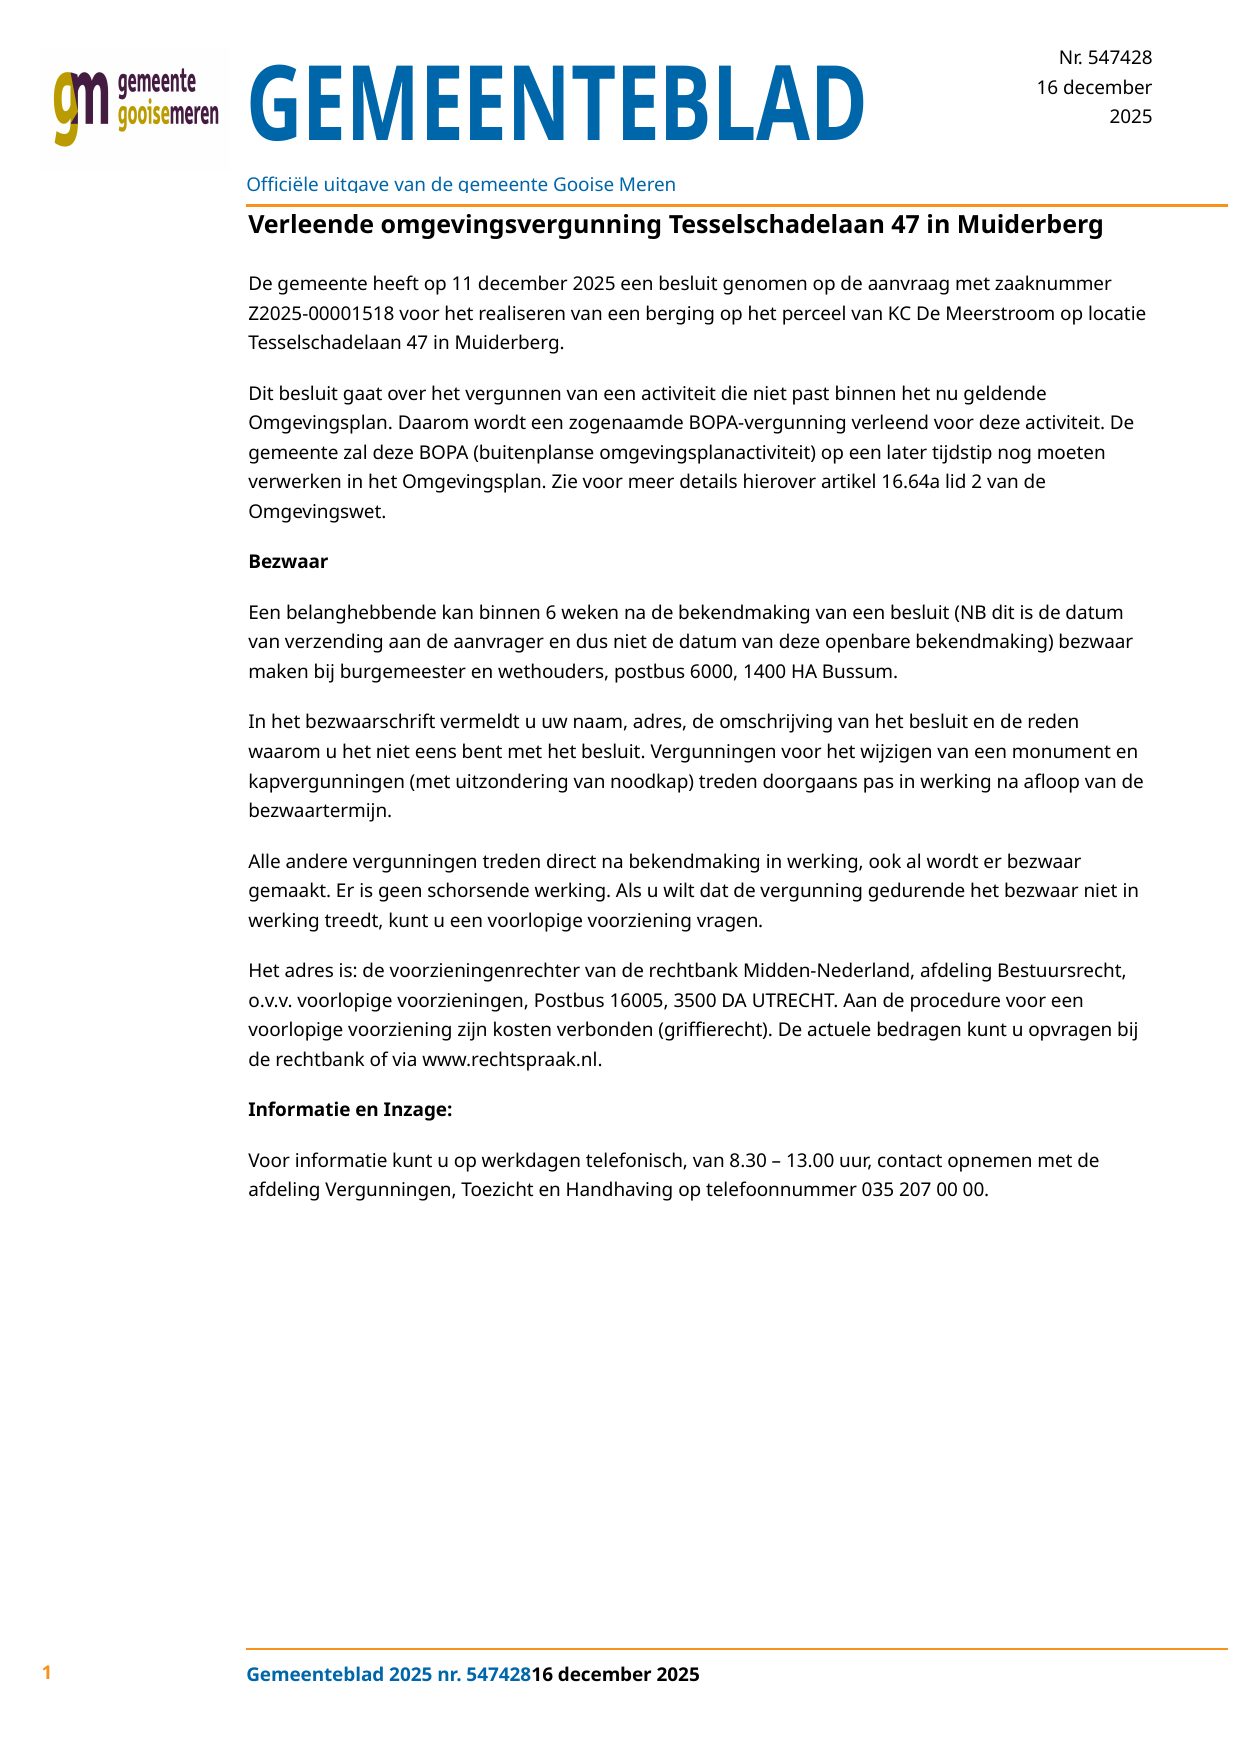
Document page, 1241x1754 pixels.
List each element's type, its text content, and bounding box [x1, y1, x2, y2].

picture [41, 47, 231, 172]
text Alle andere vergunningen treden direct na bekendmaking in werking, ook al wordt er bezwaar gemaakt. Er is geen schorsende werking. Als u wilt dat de vergunning gedurende het bezwaar niet in werking treedt, kunt u een voorlopige voorziening vragen. [248, 848, 1152, 933]
text Informatie en Inzage: [248, 1097, 1152, 1122]
text De gemeente heeft op 11 december 2025 een besluit genomen op de aanvraag met zaaknummer Z2025-00001518 voor het realiseren van een berging op het perceel van KC De Meerstroom op locatie Tesselschadelaan 47 in Muiderberg. [248, 270, 1152, 355]
text Een belanghebbende kan binnen 6 weken na de bekendmaking van een besluit (NB dit is de datum van verzending aan de aanvrager en dus niet de datum van deze openbare bekendmaking) bezwaar maken bij burgemeester en wethouders, postbus 6000, 1400 HA Bussum. [248, 599, 1152, 684]
text Bezwaar [248, 549, 1152, 574]
text Het adres is: de voorzieningenrechter van de rechtbank Midden-Nederland, afdeling Bestuursrecht, o.v.v. voorlopige voorzieningen, Postbus 16005, 3500 DA UTRECHT. Aan de procedure voor een voorlopige voorziening zijn kosten verbonden (griffierecht). De actuele bedragen kunt u opvragen bij de rechtbank of via www.rechtspraak.nl. [248, 957, 1152, 1072]
text In het bezwaarschrift vermeldt u uw naam, adres, de omschrijving van het besluit en de reden waarom u het niet eens bent met het besluit. Vergunningen voor het wijzigen van een monument en kapvergunningen (met uitzondering van noodkap) treden doorgaans pas in werking na afloop van de bezwaartermijn. [248, 709, 1152, 823]
text Verleende omgevingsvergunning Tesselschadelaan 47 in Muiderberg [248, 207, 1152, 241]
text Dit besluit gaat over het vergunnen van een activiteit die niet past binnen het nu geldende Omgevingsplan. Daarom wordt een zogenaamde BOPA-vergunning verleend voor deze activiteit. De gemeente zal deze BOPA (buitenplanse omgevingsplanactiviteit) op een later tijdstip nog moeten verwerken in het Omgevingsplan. Zie voor meer details hierover artikel 16.64a lid 2 van de Omgevingswet. [248, 380, 1152, 524]
text Voor informatie kunt u op werkdagen telefonisch, van 8.30 – 13.00 uur, contact opnemen met de afdeling Vergunningen, Toezicht en Handhaving op telefoonnummer 035 207 00 00. [248, 1147, 1152, 1202]
